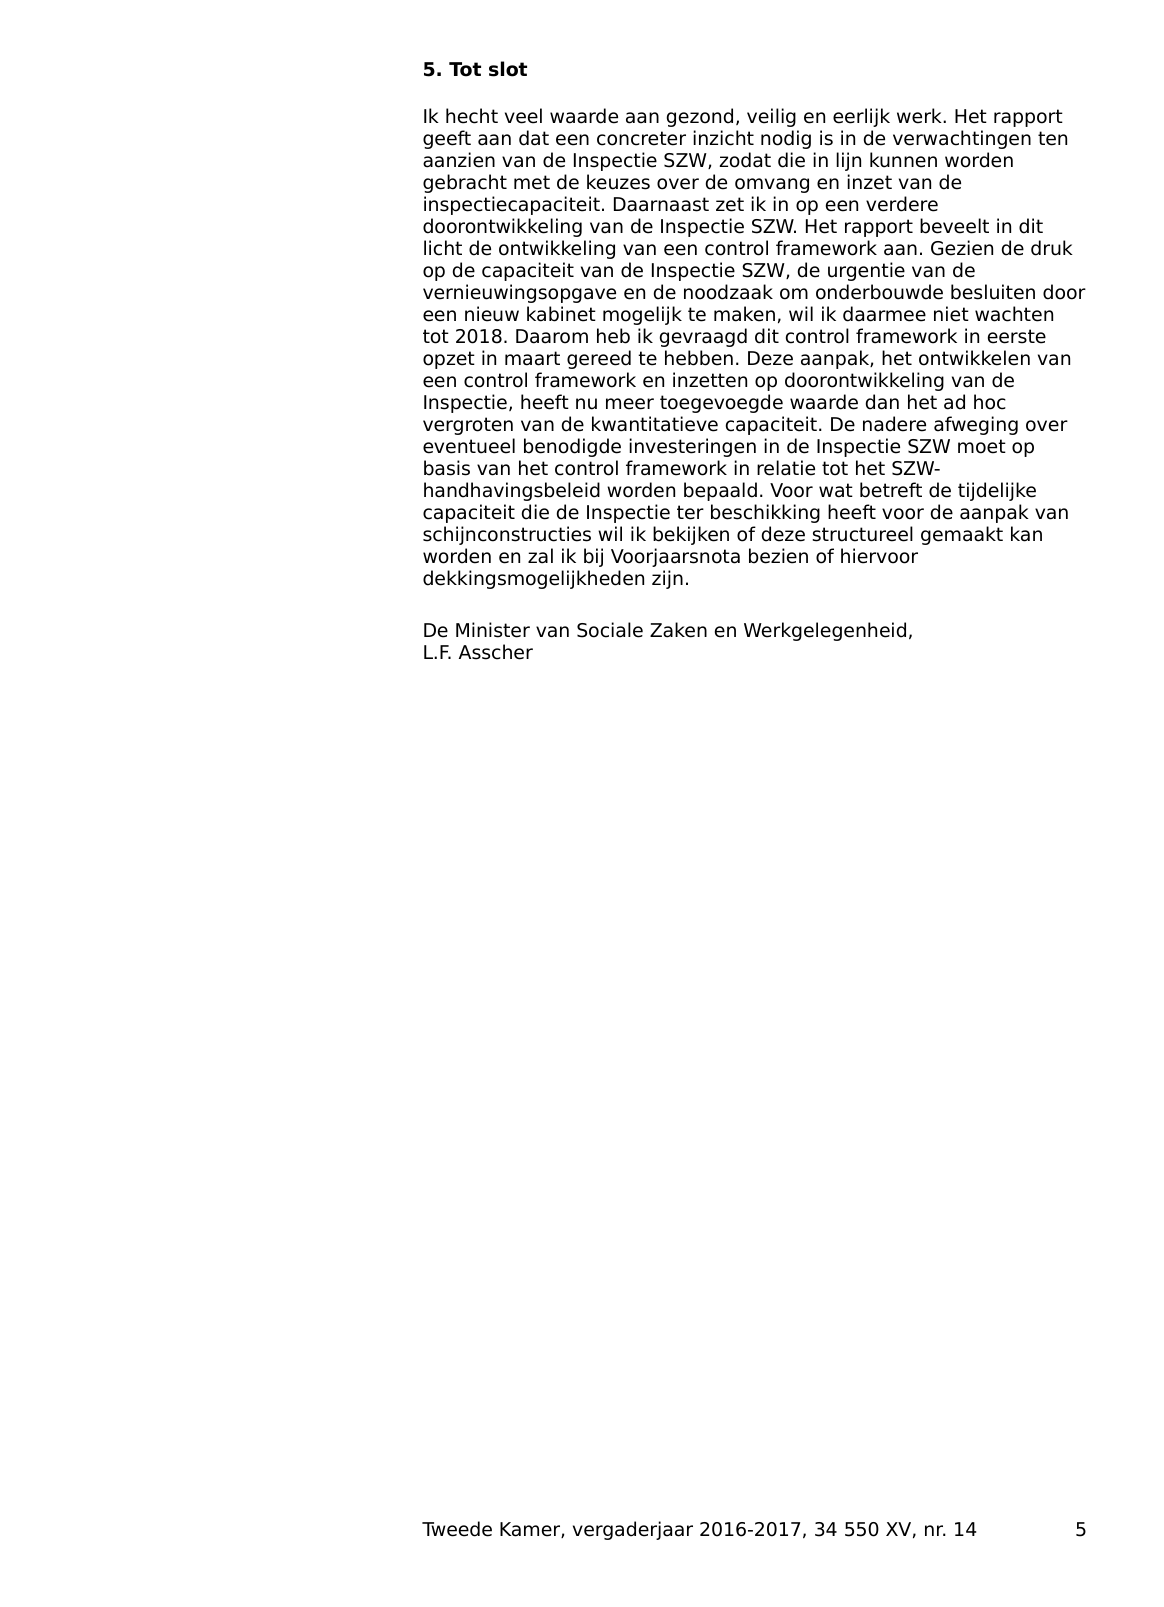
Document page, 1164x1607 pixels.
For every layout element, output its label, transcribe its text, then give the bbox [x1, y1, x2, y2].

subtitle 5. Tot slot [422, 59, 1087, 81]
text Ik hecht veel waarde aan gezond, veilig en eerlijk werk. Het rapport geeft aan dat een concreter inzicht nodig is in de verwachtingen ten aanzien van de Inspectie SZW, zodat die in lijn kunnen worden gebracht met de keuzes over de omvang en inzet van de inspectiecapaciteit. Daarnaast zet ik in op een verdere doorontwikkeling van de Inspectie SZW. Het rapport beveelt in dit licht de ontwikkeling van een control framework aan. Gezien de druk op de capaciteit van de Inspectie SZW, de urgentie van de vernieuwingsopgave en de noodzaak om onderbouwde besluiten door een nieuw kabinet mogelijk te maken, wil ik daarmee niet wachten tot 2018. Daarom heb ik gevraagd dit control framework in eerste opzet in maart gereed te hebben. Deze aanpak, het ontwikkelen van een control framework en inzetten op doorontwikkeling van de Inspectie, heeft nu meer toegevoegde waarde dan het ad hoc vergroten van de kwantitatieve capaciteit. De nadere afweging over eventueel benodigde investeringen in de Inspectie SZW moet op basis van het control framework in relatie tot het SZW-handhavingsbeleid worden bepaald. Voor wat betreft de tijdelijke capaciteit die de Inspectie ter beschikking heeft voor de aanpak van schijnconstructies wil ik bekijken of deze structureel gemaakt kan worden en zal ik bij Voorjaarsnota bezien of hiervoor dekkingsmogelijkheden zijn. [422, 106, 1087, 589]
text De Minister van Sociale Zaken en Werkgelegenheid, L.F. Asscher [422, 619, 1087, 663]
